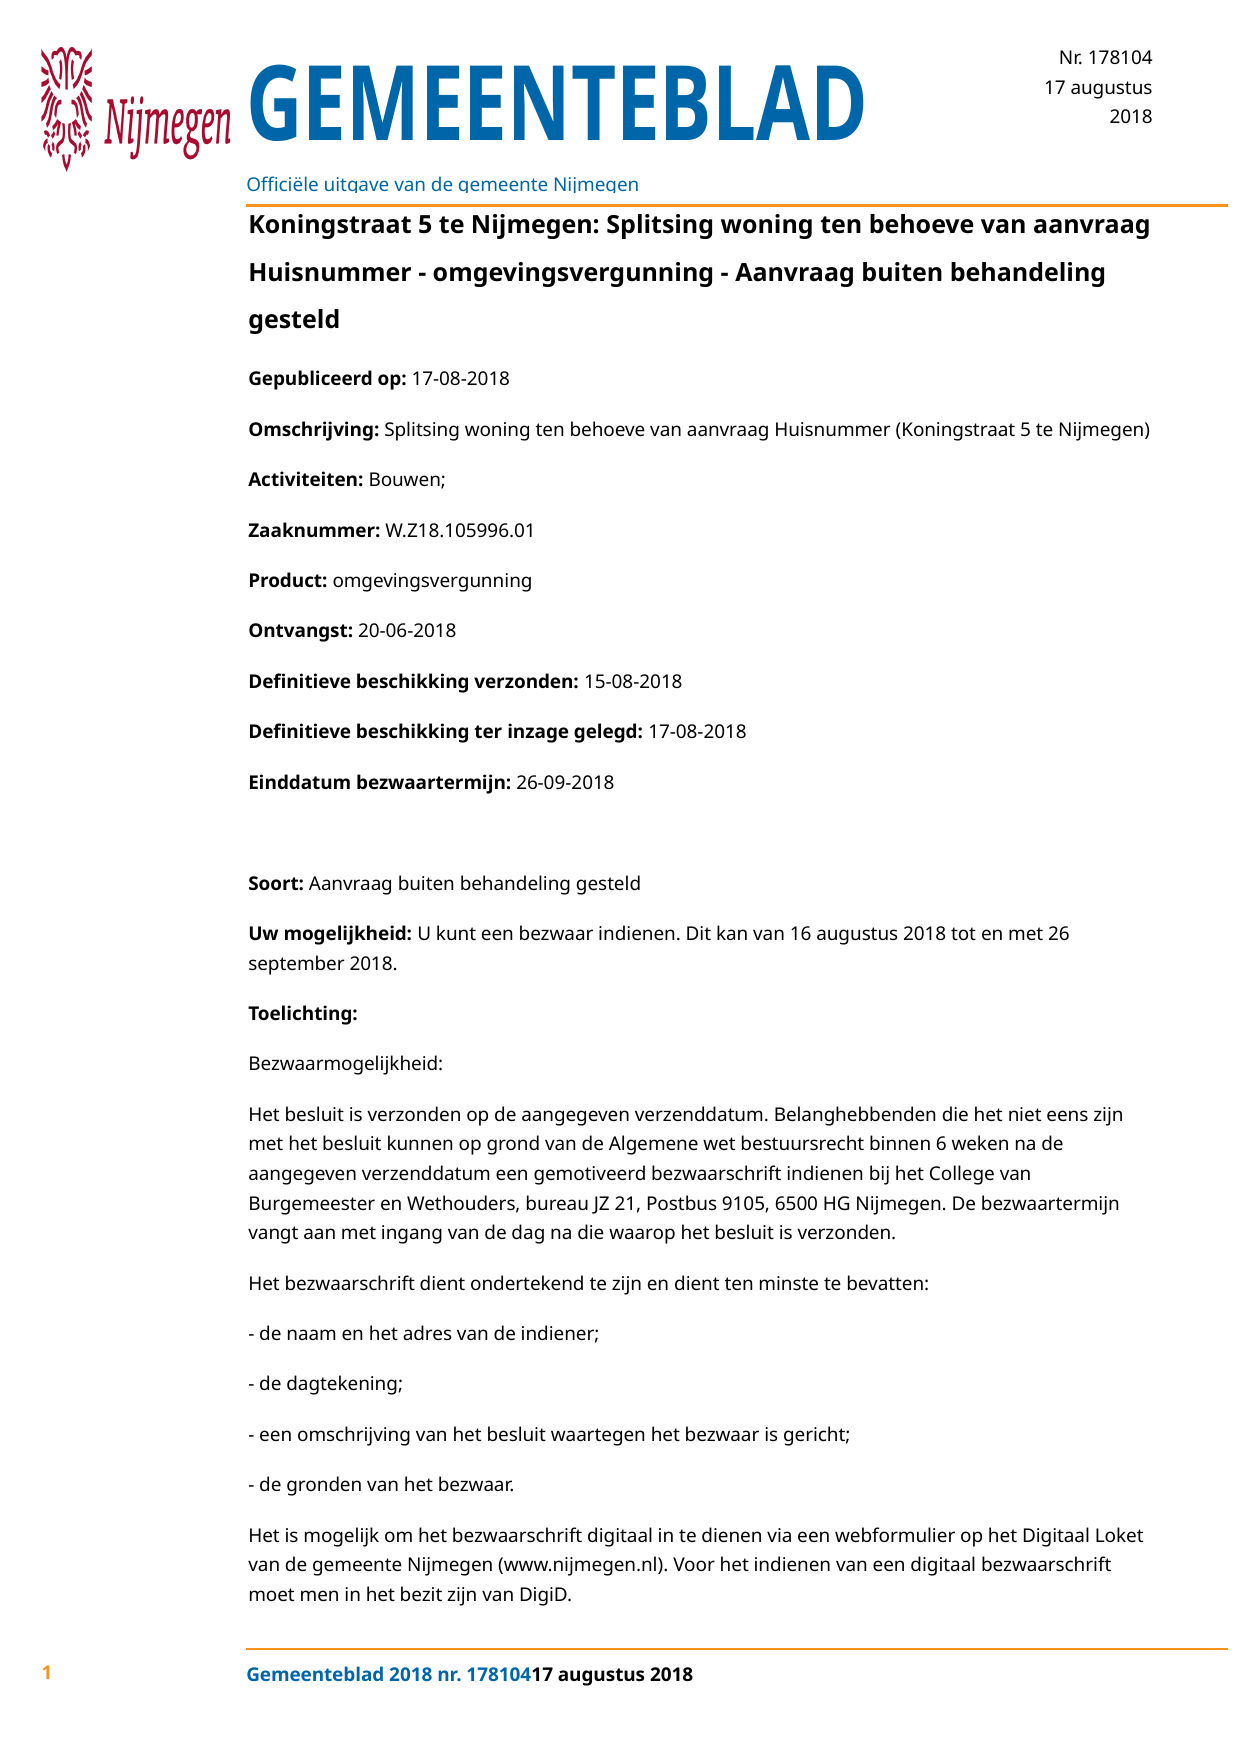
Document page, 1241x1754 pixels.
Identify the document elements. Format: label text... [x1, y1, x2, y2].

text Definitieve beschikking verzonden: 15-08-2018 [248, 668, 1152, 694]
text Koningstraat 5 te Nijmegen: Splitsing woning ten behoeve van aanvraag Huisnummer - omgevingsvergunning - Aanvraag buiten behandeling gesteld [248, 207, 1152, 336]
text Het is mogelijk om het bezwaarschrift digitaal in te dienen via een webformulier op het Digitaal Loket van de gemeente Nijmegen (www.nijmegen.nl). Voor het indienen van een digitaal bezwaarschrift moet men in het bezit zijn van DigiD. [248, 1522, 1152, 1607]
text Ontvangst: 20-06-2018 [248, 618, 1152, 643]
text Het bezwaarschrift dient ondertekend te zijn en dient ten minste te bevatten: [248, 1270, 1152, 1295]
text Bezwaarmogelijkheid: [248, 1051, 1152, 1076]
text Activiteiten: Bouwen; [248, 466, 1152, 492]
text - de dagtekening; [248, 1371, 1152, 1396]
text Definitieve beschikking ter inzage gelegd: 17-08-2018 [248, 718, 1152, 744]
text - de naam en het adres van de indiener; [248, 1320, 1152, 1346]
text Toelichting: [248, 1000, 1152, 1026]
text Gepubliceerd op: 17-08-2018 [248, 366, 1152, 391]
text Zaaknummer: W.Z18.105996.01 [248, 517, 1152, 542]
text Het besluit is verzonden op de aangegeven verzenddatum. Belanghebbenden die het niet eens zijn met het besluit kunnen op grond van de Algemene wet bestuursrecht binnen 6 weken na de aangegeven verzenddatum een gemotiveerd bezwaarschrift indienen bij het College van Burgemeester en Wethouders, bureau JZ 21, Postbus 9105, 6500 HG Nijmegen. De bezwaartermijn vangt aan met ingang van de dag na die waarop het besluit is verzonden. [248, 1101, 1152, 1245]
text Omschrijving: Splitsing woning ten behoeve van aanvraag Huisnummer (Koningstraat 5 te Nijmegen) [248, 416, 1152, 442]
text Soort: Aanvraag buiten behandeling gesteld [248, 870, 1152, 895]
picture [41, 47, 231, 172]
text - een omschrijving van het besluit waartegen het bezwaar is gericht; [248, 1421, 1152, 1447]
text - de gronden van het bezwaar. [248, 1471, 1152, 1497]
text Einddatum bezwaartermijn: 26-09-2018 [248, 769, 1152, 794]
text Uw mogelijkheid: U kunt een bezwaar indienen. Dit kan van 16 augustus 2018 tot en met 26 september 2018. [248, 920, 1152, 975]
text Product: omgevingsvergunning [248, 567, 1152, 593]
